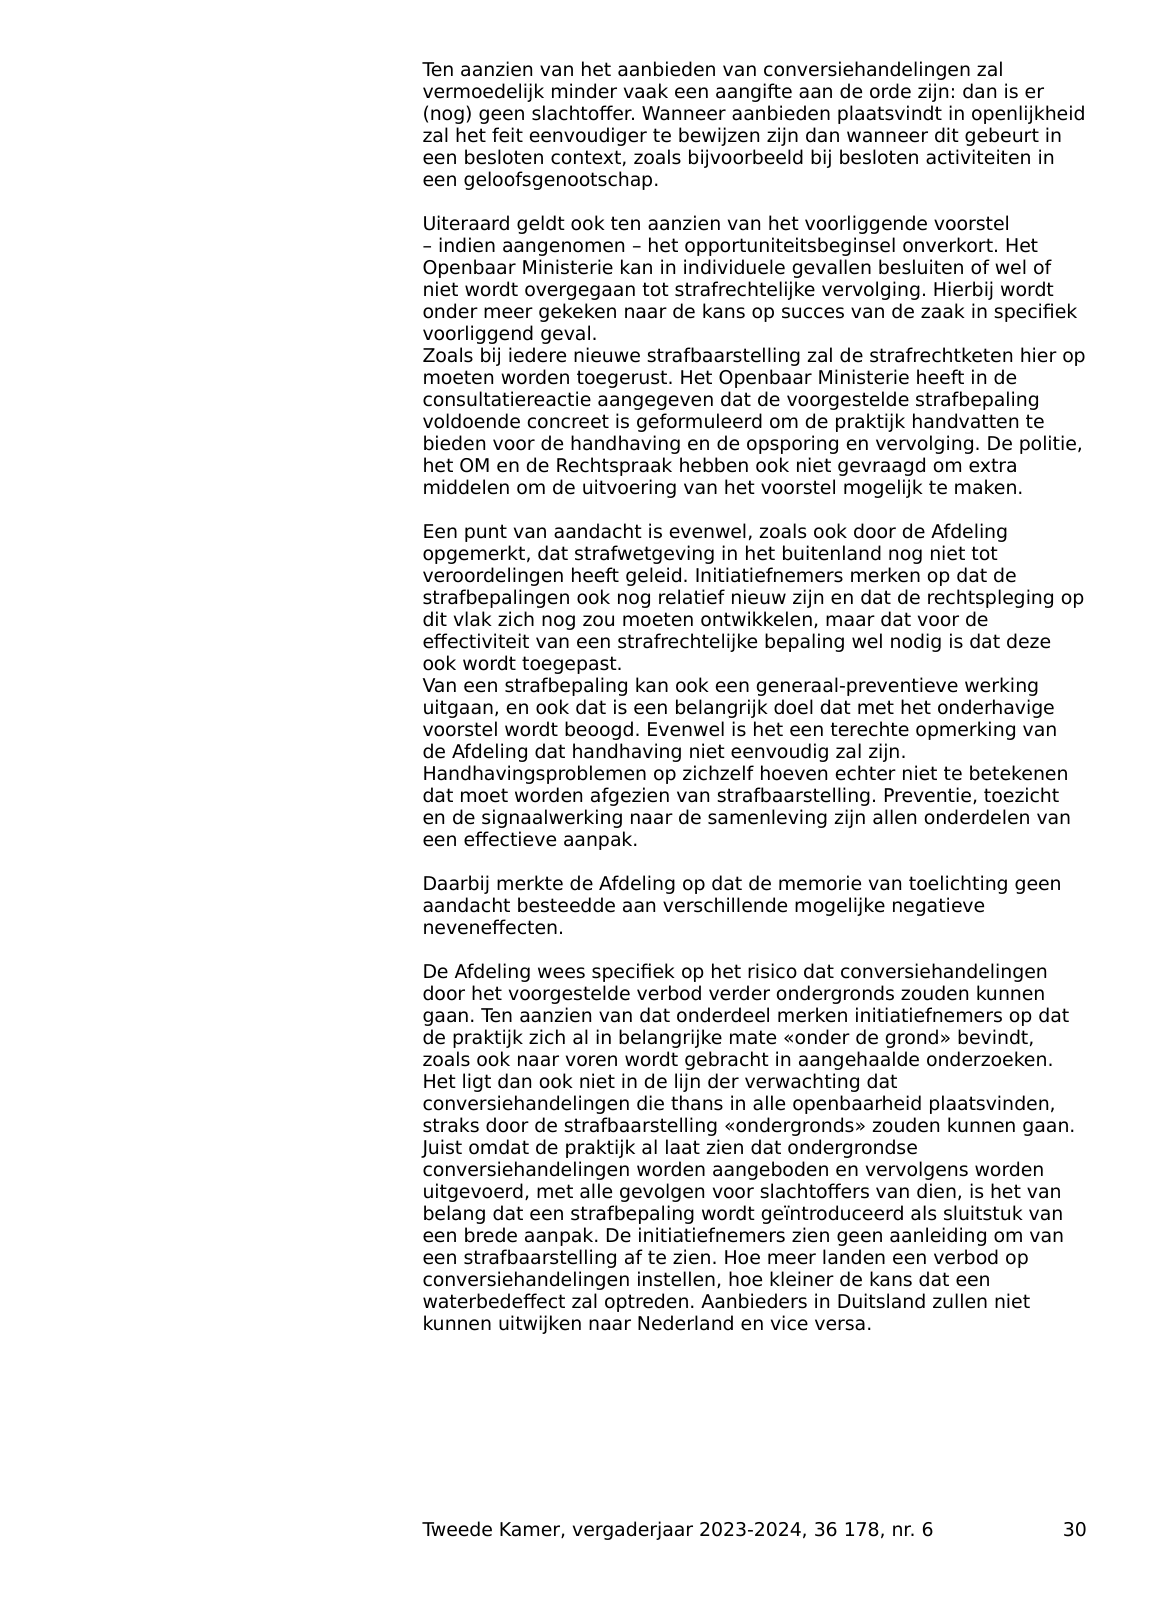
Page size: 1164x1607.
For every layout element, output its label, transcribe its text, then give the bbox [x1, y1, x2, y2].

text De Afdeling wees specifiek op het risico dat conversiehandelingen door het voorgestelde verbod verder ondergronds zouden kunnen gaan. Ten aanzien van dat onderdeel merken initiatiefnemers op dat de praktijk zich al in belangrijke mate «onder de grond» bevindt, zoals ook naar voren wordt gebracht in aangehaalde onderzoeken. Het ligt dan ook niet in de lijn der verwachting dat conversiehandelingen die thans in alle openbaarheid plaatsvinden, straks door de strafbaarstelling «ondergronds» zouden kunnen gaan. Juist omdat de praktijk al laat zien dat ondergrondse conversiehandelingen worden aangeboden en vervolgens worden uitgevoerd, met alle gevolgen voor slachtoffers van dien, is het van belang dat een strafbepaling wordt geïntroduceerd als sluitstuk van een brede aanpak. De initiatiefnemers zien geen aanleiding om van een strafbaarstelling af te zien. Hoe meer landen een verbod op conversiehandelingen instellen, hoe kleiner de kans dat een waterbedeffect zal optreden. Aanbieders in Duitsland zullen niet kunnen uitwijken naar Nederland en vice versa. [422, 961, 1087, 1335]
text Uiteraard geldt ook ten aanzien van het voorliggende voorstel – indien aangenomen – het opportuniteitsbeginsel onverkort. Het Openbaar Ministerie kan in individuele gevallen besluiten of wel of niet wordt overgegaan tot strafrechtelijke vervolging. Hierbij wordt onder meer gekeken naar de kans op succes van de zaak in specifiek voorliggend geval. [422, 213, 1087, 345]
text Zoals bij iedere nieuwe strafbaarstelling zal de strafrechtketen hier op moeten worden toegerust. Het Openbaar Ministerie heeft in de consultatiereactie aangegeven dat de voorgestelde strafbepaling voldoende concreet is geformuleerd om de praktijk handvatten te bieden voor de handhaving en de opsporing en vervolging. De politie, het OM en de Rechtspraak hebben ook niet gevraagd om extra middelen om de uitvoering van het voorstel mogelijk te maken. [422, 345, 1087, 499]
text Van een strafbepaling kan ook een generaal-preventieve werking uitgaan, en ook dat is een belangrijk doel dat met het onderhavige voorstel wordt beoogd. Evenwel is het een terechte opmerking van de Afdeling dat handhaving niet eenvoudig zal zijn. Handhavingsproblemen op zichzelf hoeven echter niet te betekenen dat moet worden afgezien van strafbaarstelling. Preventie, toezicht en de signaalwerking naar de samenleving zijn allen onderdelen van een effectieve aanpak. [422, 675, 1087, 851]
text Daarbij merkte de Afdeling op dat de memorie van toelichting geen aandacht besteedde aan verschillende mogelijke negatieve neveneffecten. [422, 873, 1087, 939]
text Een punt van aandacht is evenwel, zoals ook door de Afdeling opgemerkt, dat strafwetgeving in het buitenland nog niet tot veroordelingen heeft geleid. Initiatiefnemers merken op dat de strafbepalingen ook nog relatief nieuw zijn en dat de rechtspleging op dit vlak zich nog zou moeten ontwikkelen, maar dat voor de effectiviteit van een strafrechtelijke bepaling wel nodig is dat deze ook wordt toegepast. [422, 521, 1087, 675]
text Ten aanzien van het aanbieden van conversiehandelingen zal vermoedelijk minder vaak een aangifte aan de orde zijn: dan is er (nog) geen slachtoffer. Wanneer aanbieden plaatsvindt in openlijkheid zal het feit eenvoudiger te bewijzen zijn dan wanneer dit gebeurt in een besloten context, zoals bijvoorbeeld bij besloten activiteiten in een geloofsgenootschap. [422, 59, 1087, 191]
